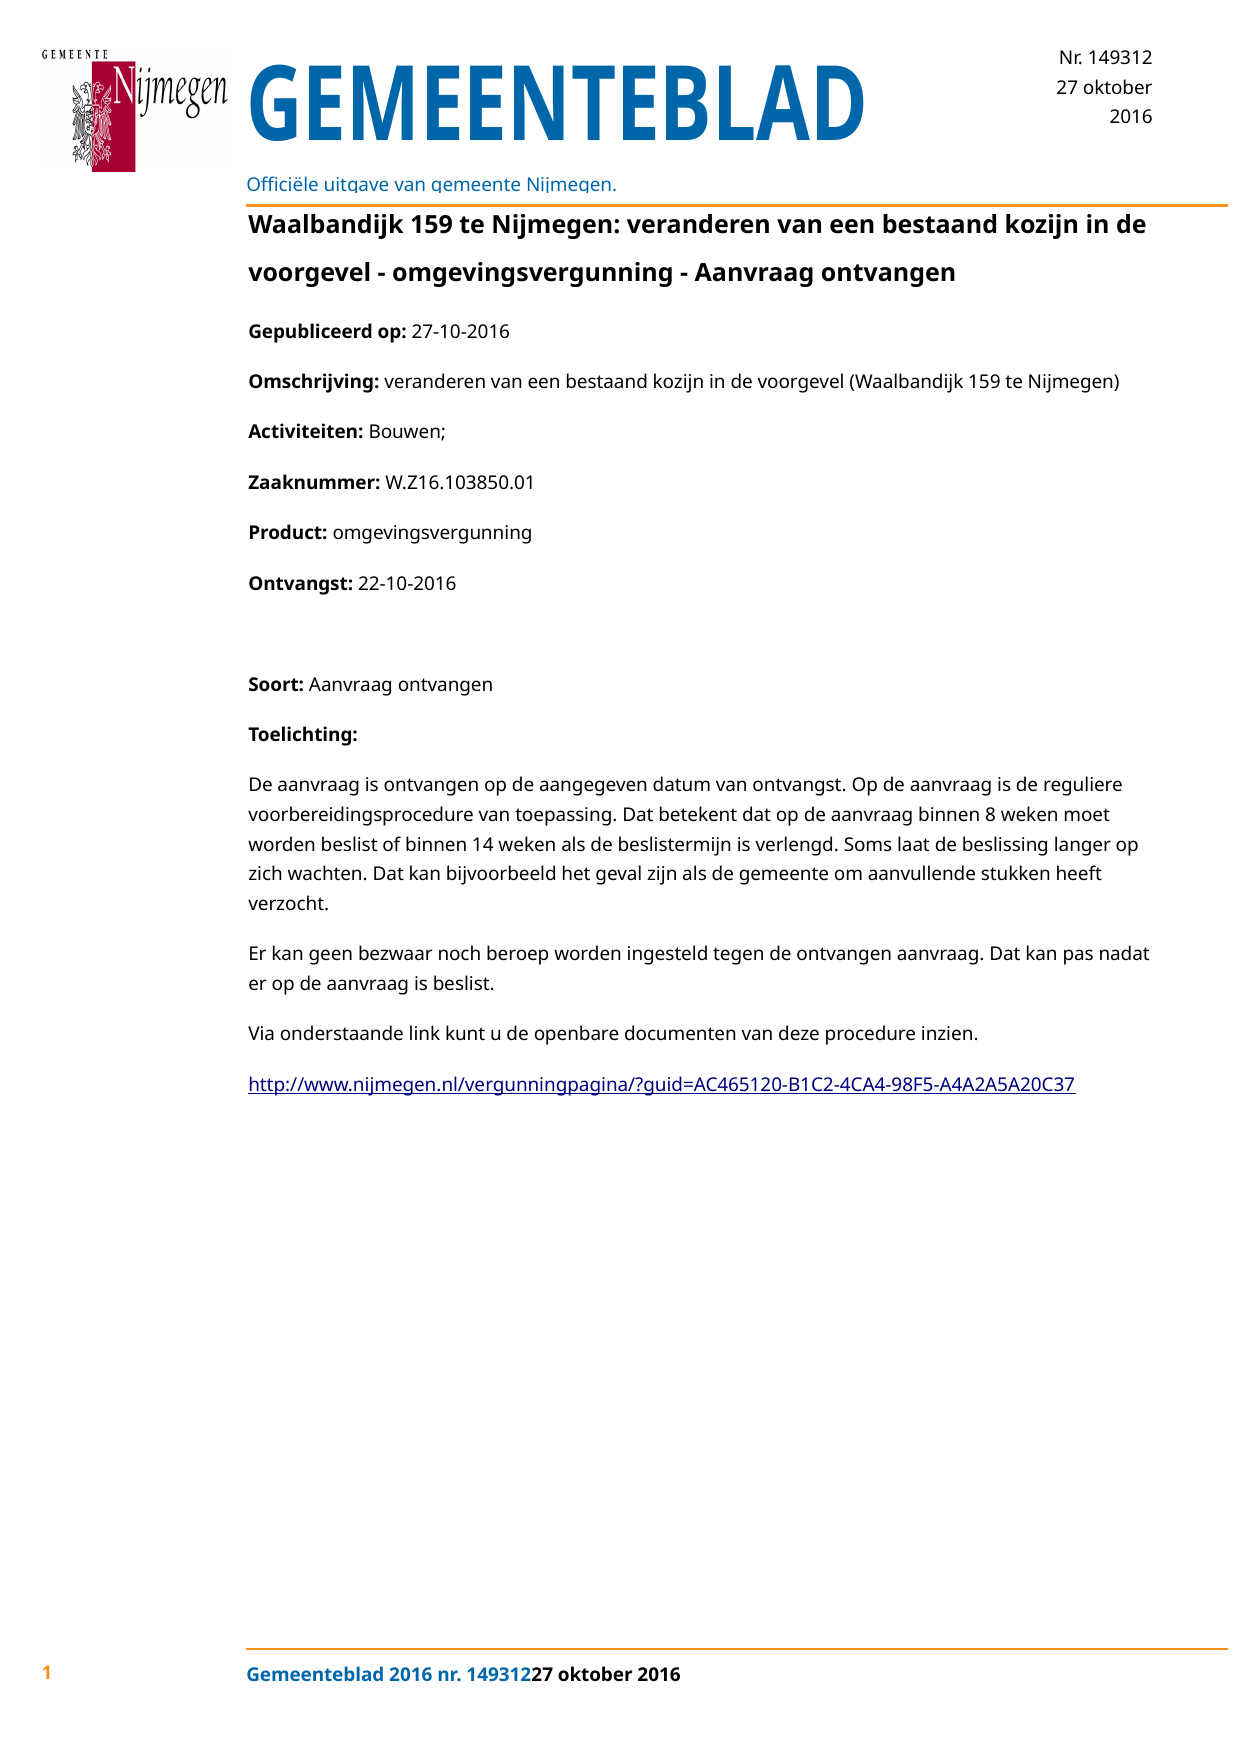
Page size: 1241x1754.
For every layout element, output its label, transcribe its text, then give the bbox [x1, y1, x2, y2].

text Toelichting: [248, 721, 1152, 747]
text Ontvangst: 22-10-2016 [248, 570, 1152, 596]
text Soort: Aanvraag ontvangen [248, 671, 1152, 697]
picture [41, 47, 231, 172]
text Via onderstaande link kunt u de openbare documenten van deze procedure inzien. [248, 1020, 1152, 1046]
text Zaaknummer: W.Z16.103850.01 [248, 469, 1152, 495]
text De aanvraag is ontvangen op de aangegeven datum van ontvangst. Op de aanvraag is de reguliere voorbereidingsprocedure van toepassing. Dat betekent dat op de aanvraag binnen 8 weken moet worden beslist of binnen 14 weken als de beslistermijn is verlengd. Soms laat de beslissing langer op zich wachten. Dat kan bijvoorbeeld het geval zijn als de gemeente om aanvullende stukken heeft verzocht. [248, 772, 1152, 916]
text Gepubliceerd op: 27-10-2016 [248, 318, 1152, 344]
text Er kan geen bezwaar noch beroep worden ingesteld tegen de ontvangen aanvraag. Dat kan pas nadat er op de aanvraag is beslist. [248, 940, 1152, 996]
text http://www.nijmegen.nl/vergunningpagina/?guid=AC465120-B1C2-4CA4-98F5-A4A2A5A20C37 [248, 1071, 1152, 1097]
text Waalbandijk 159 te Nijmegen: veranderen van een bestaand kozijn in de voorgevel - omgevingsvergunning - Aanvraag ontvangen [248, 207, 1152, 288]
text Omschrijving: veranderen van een bestaand kozijn in de voorgevel (Waalbandijk 159 te Nijmegen) [248, 368, 1152, 394]
text Activiteiten: Bouwen; [248, 419, 1152, 444]
text Product: omgevingsvergunning [248, 519, 1152, 545]
